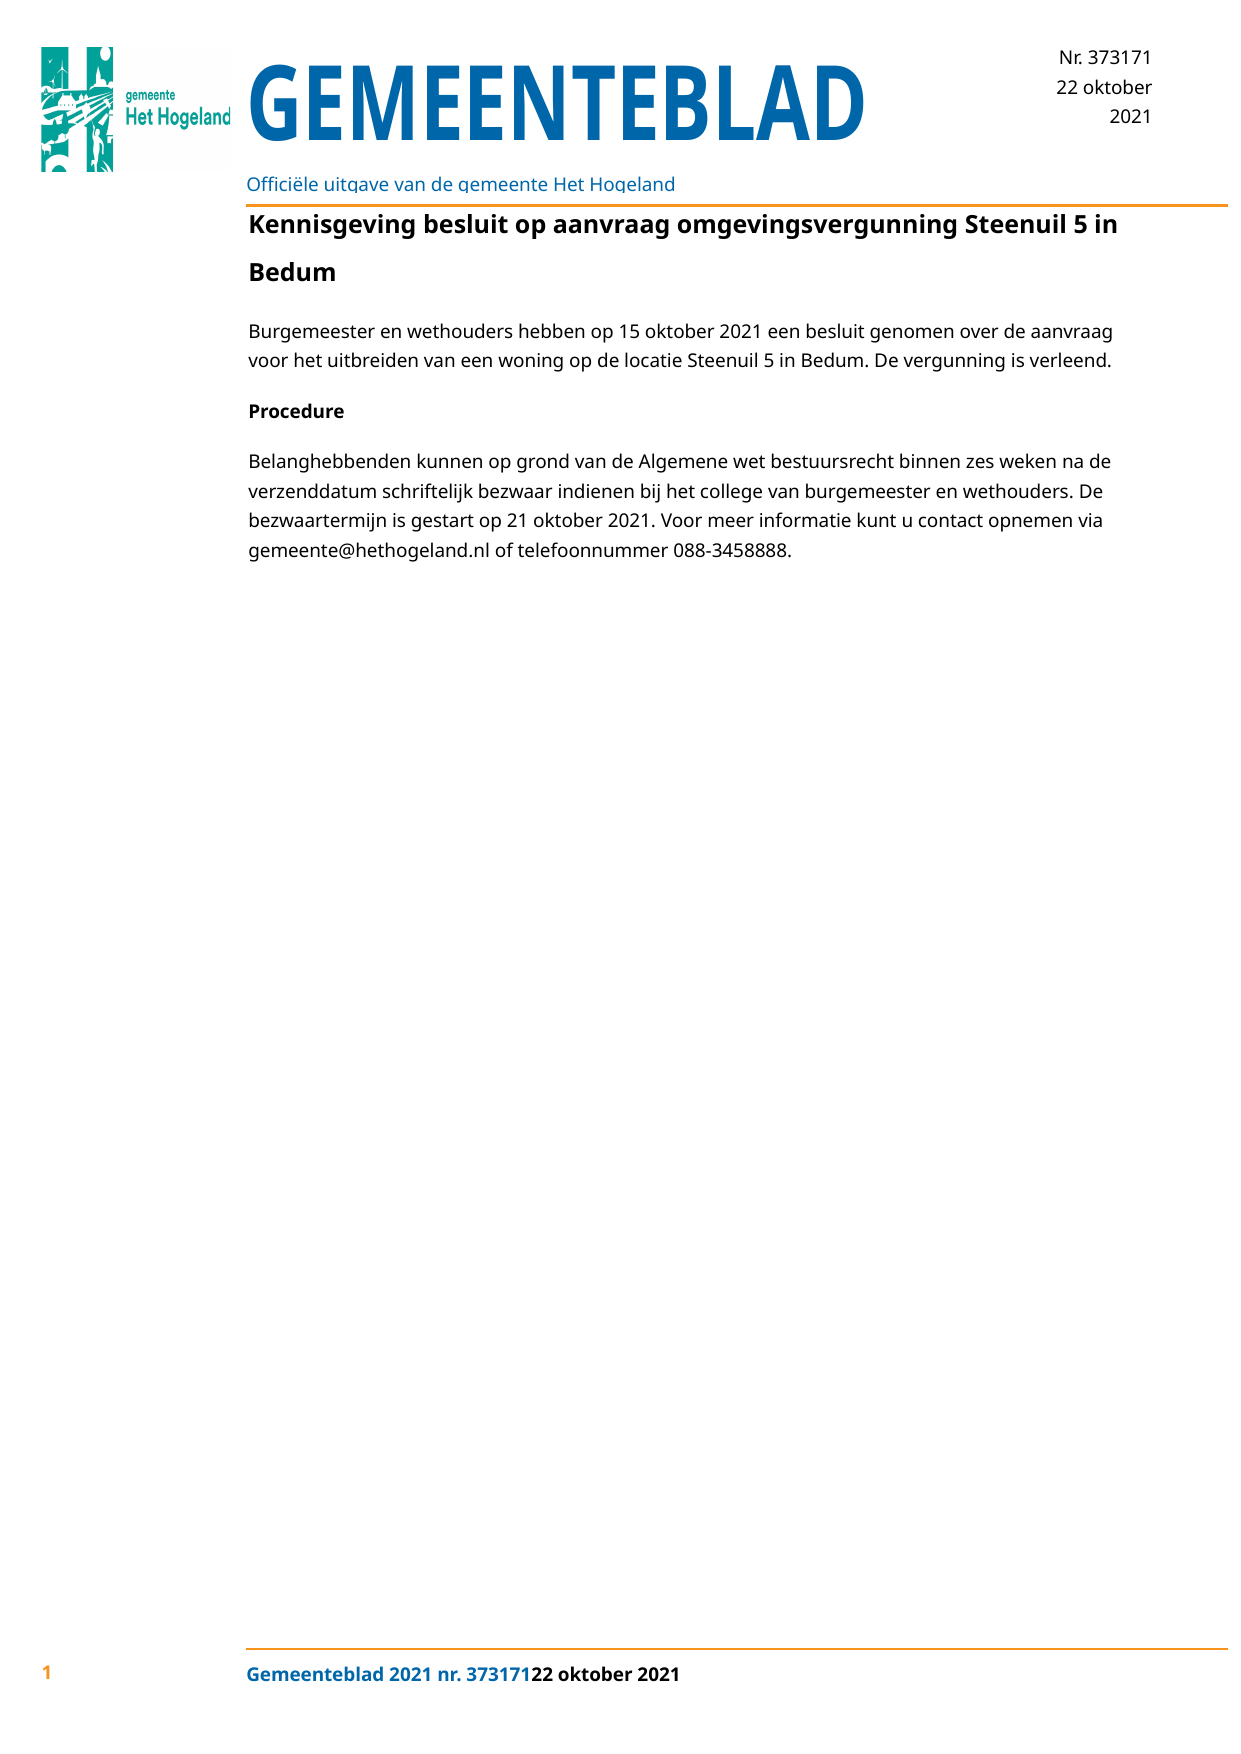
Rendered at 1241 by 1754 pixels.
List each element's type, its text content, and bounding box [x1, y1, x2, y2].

picture [41, 47, 231, 172]
text Procedure [248, 398, 1152, 424]
text Belanghebbenden kunnen op grond van de Algemene wet bestuursrecht binnen zes weken na de verzenddatum schriftelijk bezwaar indienen bij het college van burgemeester en wethouders. De bezwaartermijn is gestart op 21 oktober 2021. Voor meer informatie kunt u contact opnemen via gemeente@hethogeland.nl of telefoonnummer 088-3458888. [248, 448, 1152, 563]
text Burgemeester en wethouders hebben op 15 oktober 2021 een besluit genomen over de aanvraag voor het uitbreiden van een woning op de locatie Steenuil 5 in Bedum. De vergunning is verleend. [248, 318, 1152, 373]
text Kennisgeving besluit op aanvraag omgevingsvergunning Steenuil 5 in Bedum [248, 207, 1152, 288]
